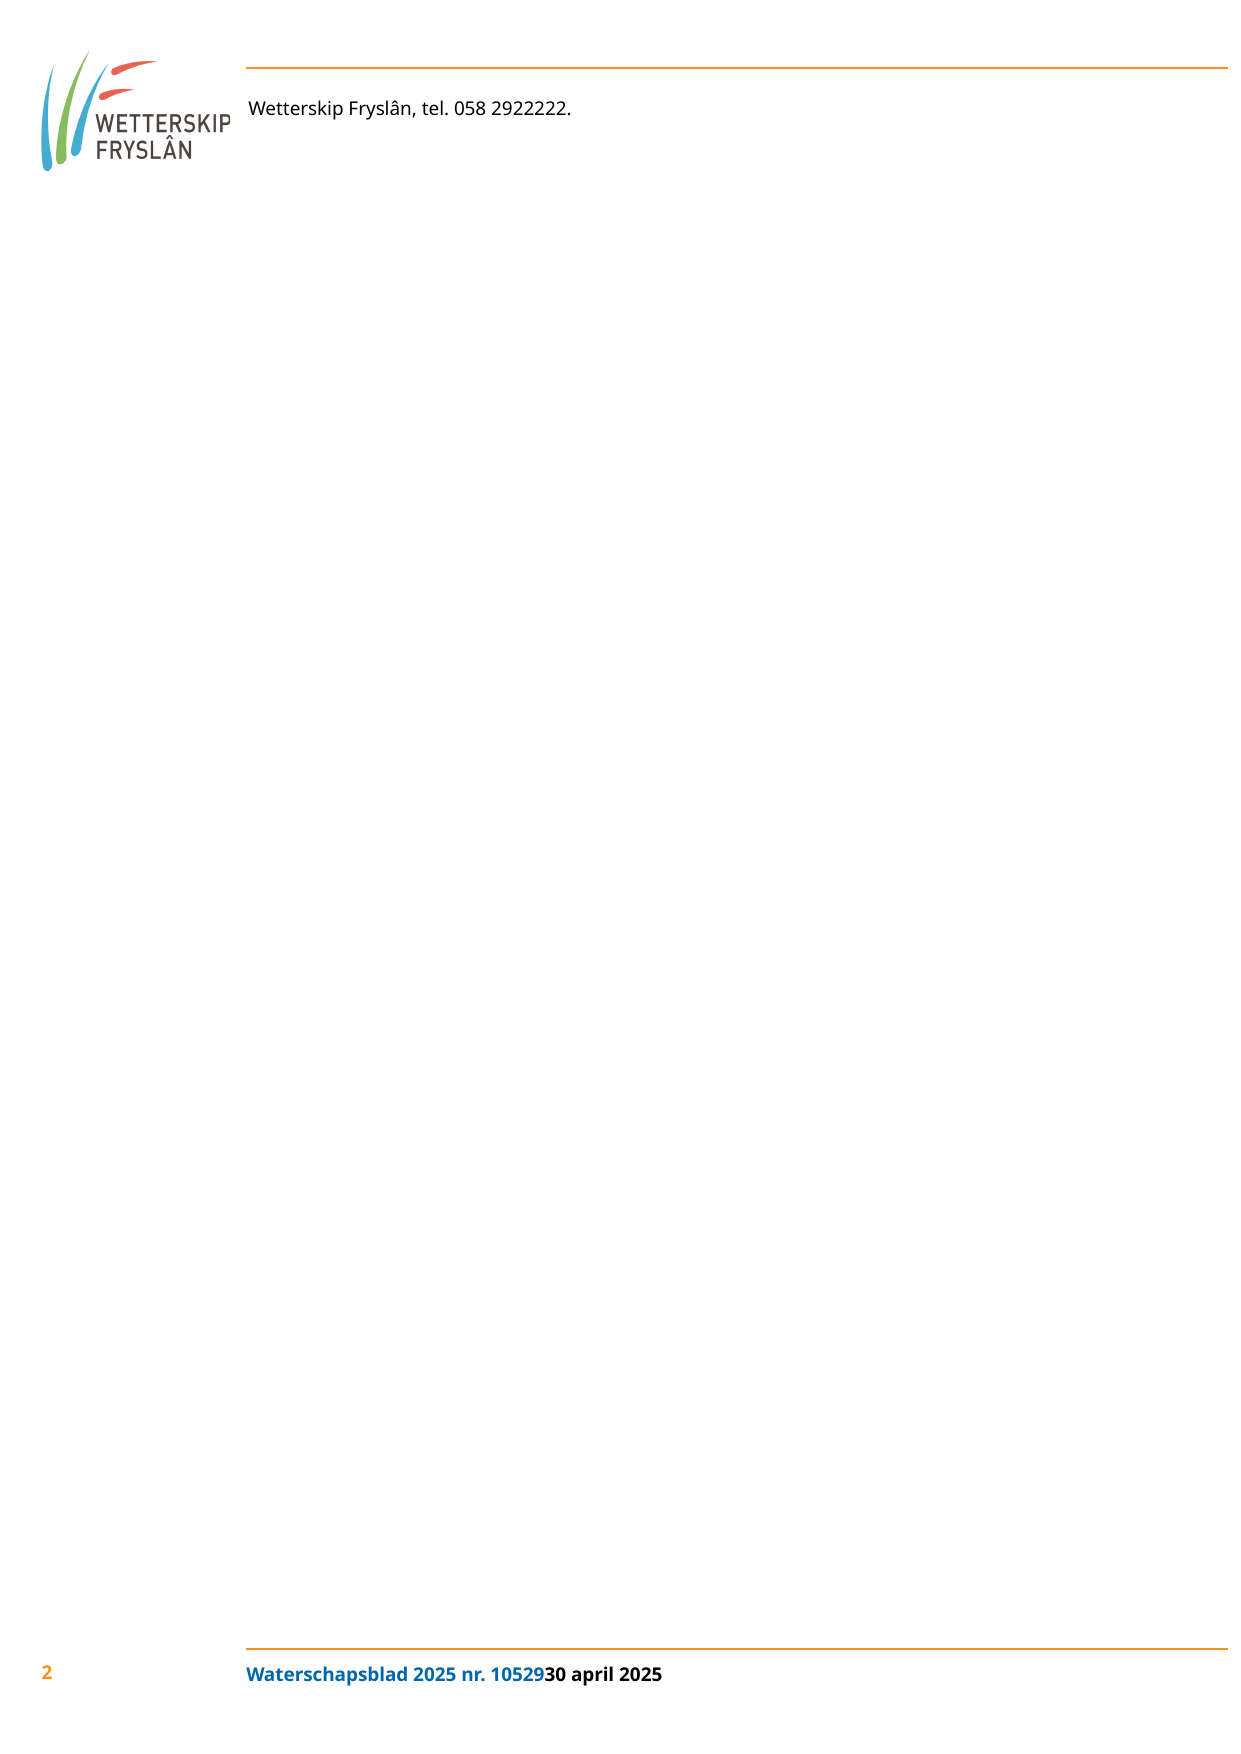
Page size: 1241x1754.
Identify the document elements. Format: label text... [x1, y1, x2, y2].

text Wetterskip Fryslân, tel. 058 2922222. [248, 95, 1152, 121]
picture [41, 47, 231, 172]
